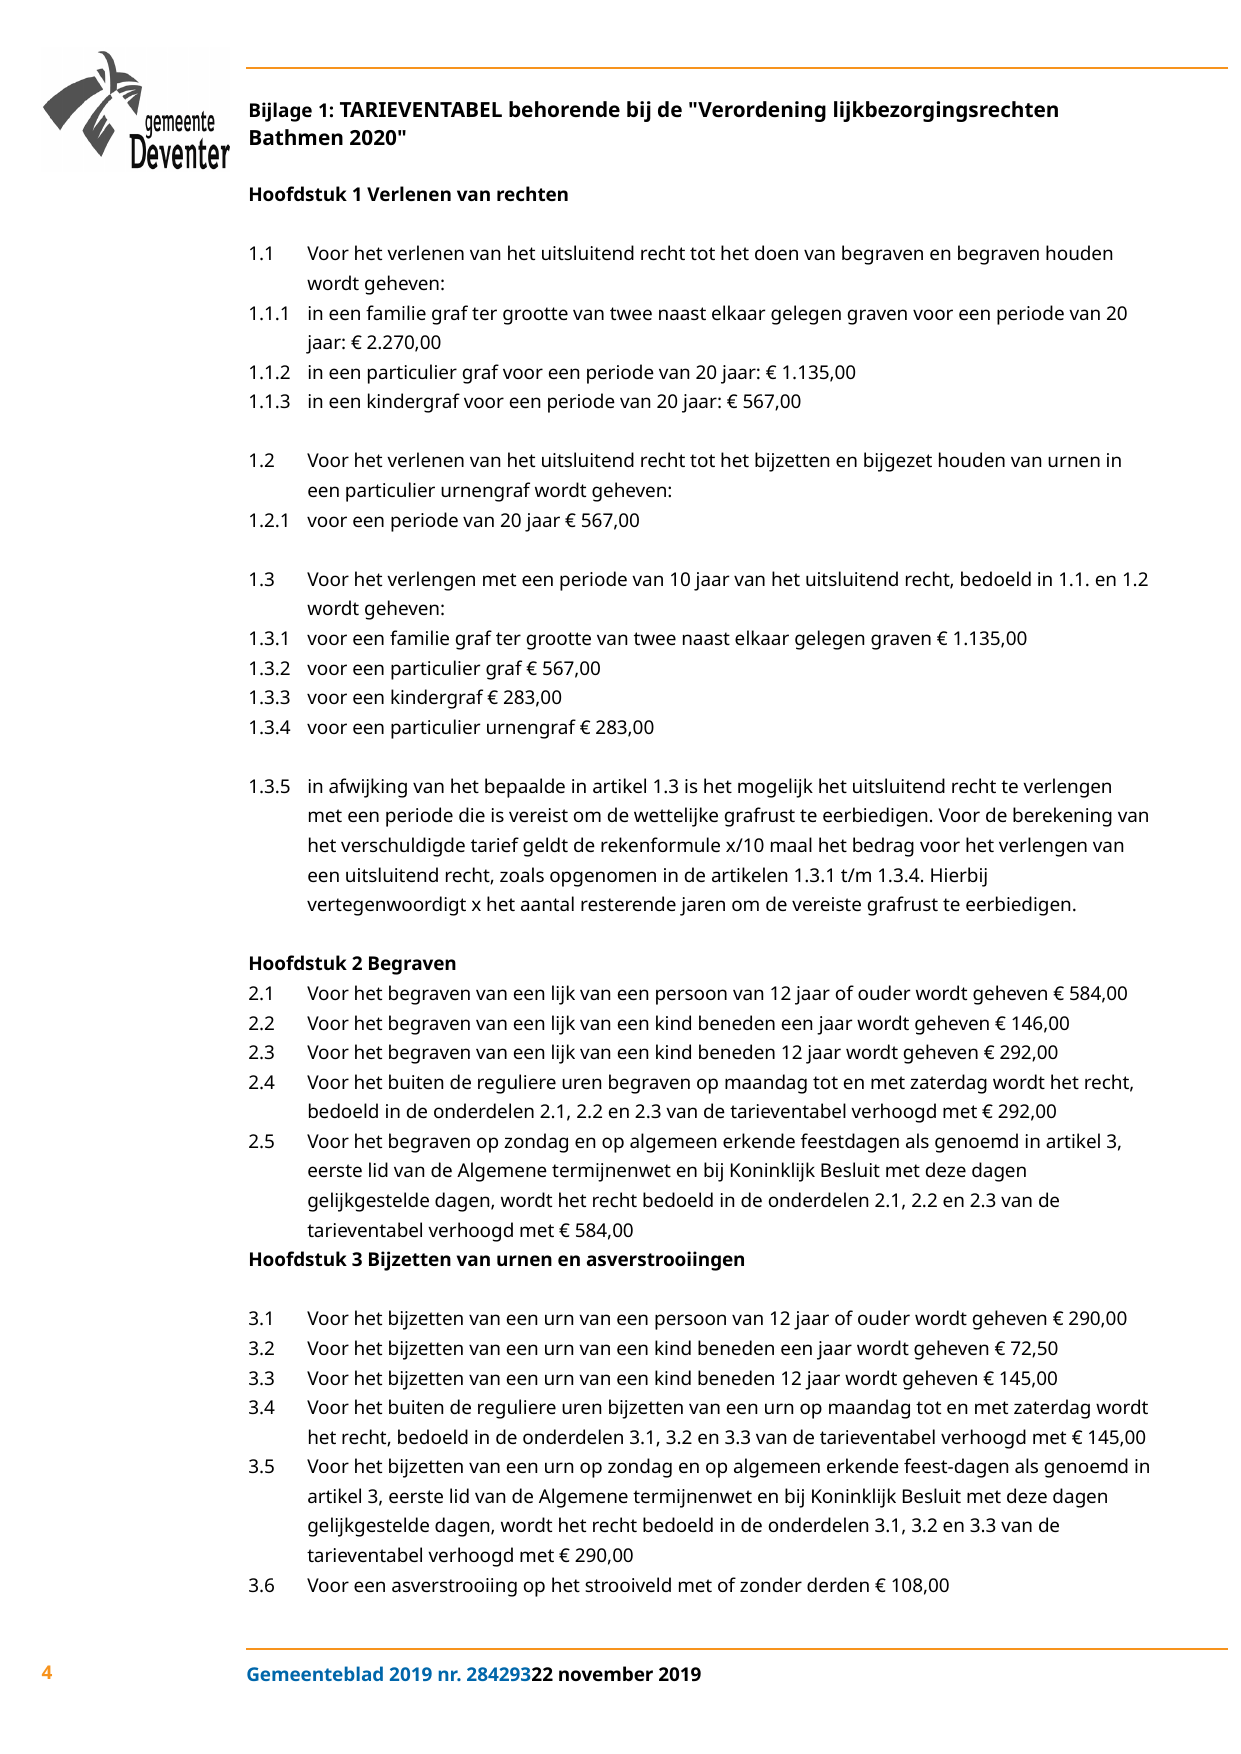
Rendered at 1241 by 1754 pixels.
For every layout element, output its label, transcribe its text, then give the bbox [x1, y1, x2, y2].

list Voor het begraven op zondag en op algemeen erkende feestdagen als genoemd in artikel 3, eerste lid van de Algemene termijnenwet en bij Koninklijk Besluit met deze dagen gelijkgestelde dagen, wordt het recht bedoeld in de onderdelen 2.1, 2.2 en 2.3 van de tarieventabel verhoogd met € 584,00 [248, 1128, 1152, 1242]
text Hoofdstuk 1 Verlenen van rechten [248, 181, 1152, 207]
list in een kindergraf voor een periode van 20 jaar: € 567,00 [248, 388, 1152, 414]
list voor een kindergraf € 283,00 [248, 684, 1152, 710]
text Hoofdstuk 3 Bijzetten van urnen en asverstrooiingen [248, 1246, 1152, 1272]
list Voor een asverstrooiing op het strooiveld met of zonder derden € 108,00 [248, 1572, 1152, 1597]
list Voor het begraven van een lijk van een kind beneden een jaar wordt geheven € 146,00 [248, 1010, 1152, 1035]
list voor een particulier graf € 567,00 [248, 655, 1152, 680]
list in een familie graf ter grootte van twee naast elkaar gelegen graven voor een periode van 20 jaar: € 2.270,00 [248, 300, 1152, 355]
text Hoofdstuk 2 Begraven [248, 951, 1152, 976]
list Voor het verlenen van het uitsluitend recht tot het doen van begraven en begraven houden wordt geheven: [248, 241, 1152, 296]
list Voor het bijzetten van een urn van een kind beneden 12 jaar wordt geheven € 145,00 [248, 1365, 1152, 1390]
list Voor het verlenen van het uitsluitend recht tot het bijzetten en bijgezet houden van urnen in een particulier urnengraf wordt geheven: [248, 448, 1152, 503]
list voor een familie graf ter grootte van twee naast elkaar gelegen graven € 1.135,00 [248, 625, 1152, 651]
list Voor het bijzetten van een urn op zondag en op algemeen erkende feest-dagen als genoemd in artikel 3, eerste lid van de Algemene termijnenwet en bij Koninklijk Besluit met deze dagen gelijkgestelde dagen, wordt het recht bedoeld in de onderdelen 3.1, 3.2 en 3.3 van de tarieventabel verhoogd met € 290,00 [248, 1453, 1152, 1568]
text Bijlage 1: TARIEVENTABEL behorende bij de "Verordening lijkbezorgingsrechten Bathmen 2020" [248, 95, 1152, 152]
list in afwijking van het bepaalde in artikel 1.3 is het mogelijk het uitsluitend recht te verlengen met een periode die is vereist om de wettelijke grafrust te eerbiedigen. Voor de berekening van het verschuldigde tarief geldt de rekenformule x/10 maal het bedrag voor het verlengen van een uitsluitend recht, zoals opgenomen in de artikelen 1.3.1 t/m 1.3.4. Hierbij vertegenwoordigt x het aantal resterende jaren om de vereiste grafrust te eerbiedigen. [248, 773, 1152, 917]
list in een particulier graf voor een periode van 20 jaar: € 1.135,00 [248, 359, 1152, 384]
list Voor het begraven van een lijk van een persoon van 12 jaar of ouder wordt geheven € 584,00 [248, 980, 1152, 1006]
list Voor het bijzetten van een urn van een kind beneden een jaar wordt geheven € 72,50 [248, 1335, 1152, 1361]
list Voor het verlengen met een periode van 10 jaar van het uitsluitend recht, bedoeld in 1.1. en 1.2 wordt geheven: [248, 566, 1152, 621]
list voor een periode van 20 jaar € 567,00 [248, 507, 1152, 532]
list voor een particulier urnengraf € 283,00 [248, 714, 1152, 739]
list Voor het bijzetten van een urn van een persoon van 12 jaar of ouder wordt geheven € 290,00 [248, 1306, 1152, 1331]
list Voor het begraven van een lijk van een kind beneden 12 jaar wordt geheven € 292,00 [248, 1039, 1152, 1065]
list Voor het buiten de reguliere uren bijzetten van een urn op maandag tot en met zaterdag wordt het recht, bedoeld in de onderdelen 3.1, 3.2 en 3.3 van de tarieventabel verhoogd met € 145,00 [248, 1394, 1152, 1449]
list Voor het buiten de reguliere uren begraven op maandag tot en met zaterdag wordt het recht, bedoeld in de onderdelen 2.1, 2.2 en 2.3 van de tarieventabel verhoogd met € 292,00 [248, 1069, 1152, 1124]
picture [41, 47, 231, 172]
